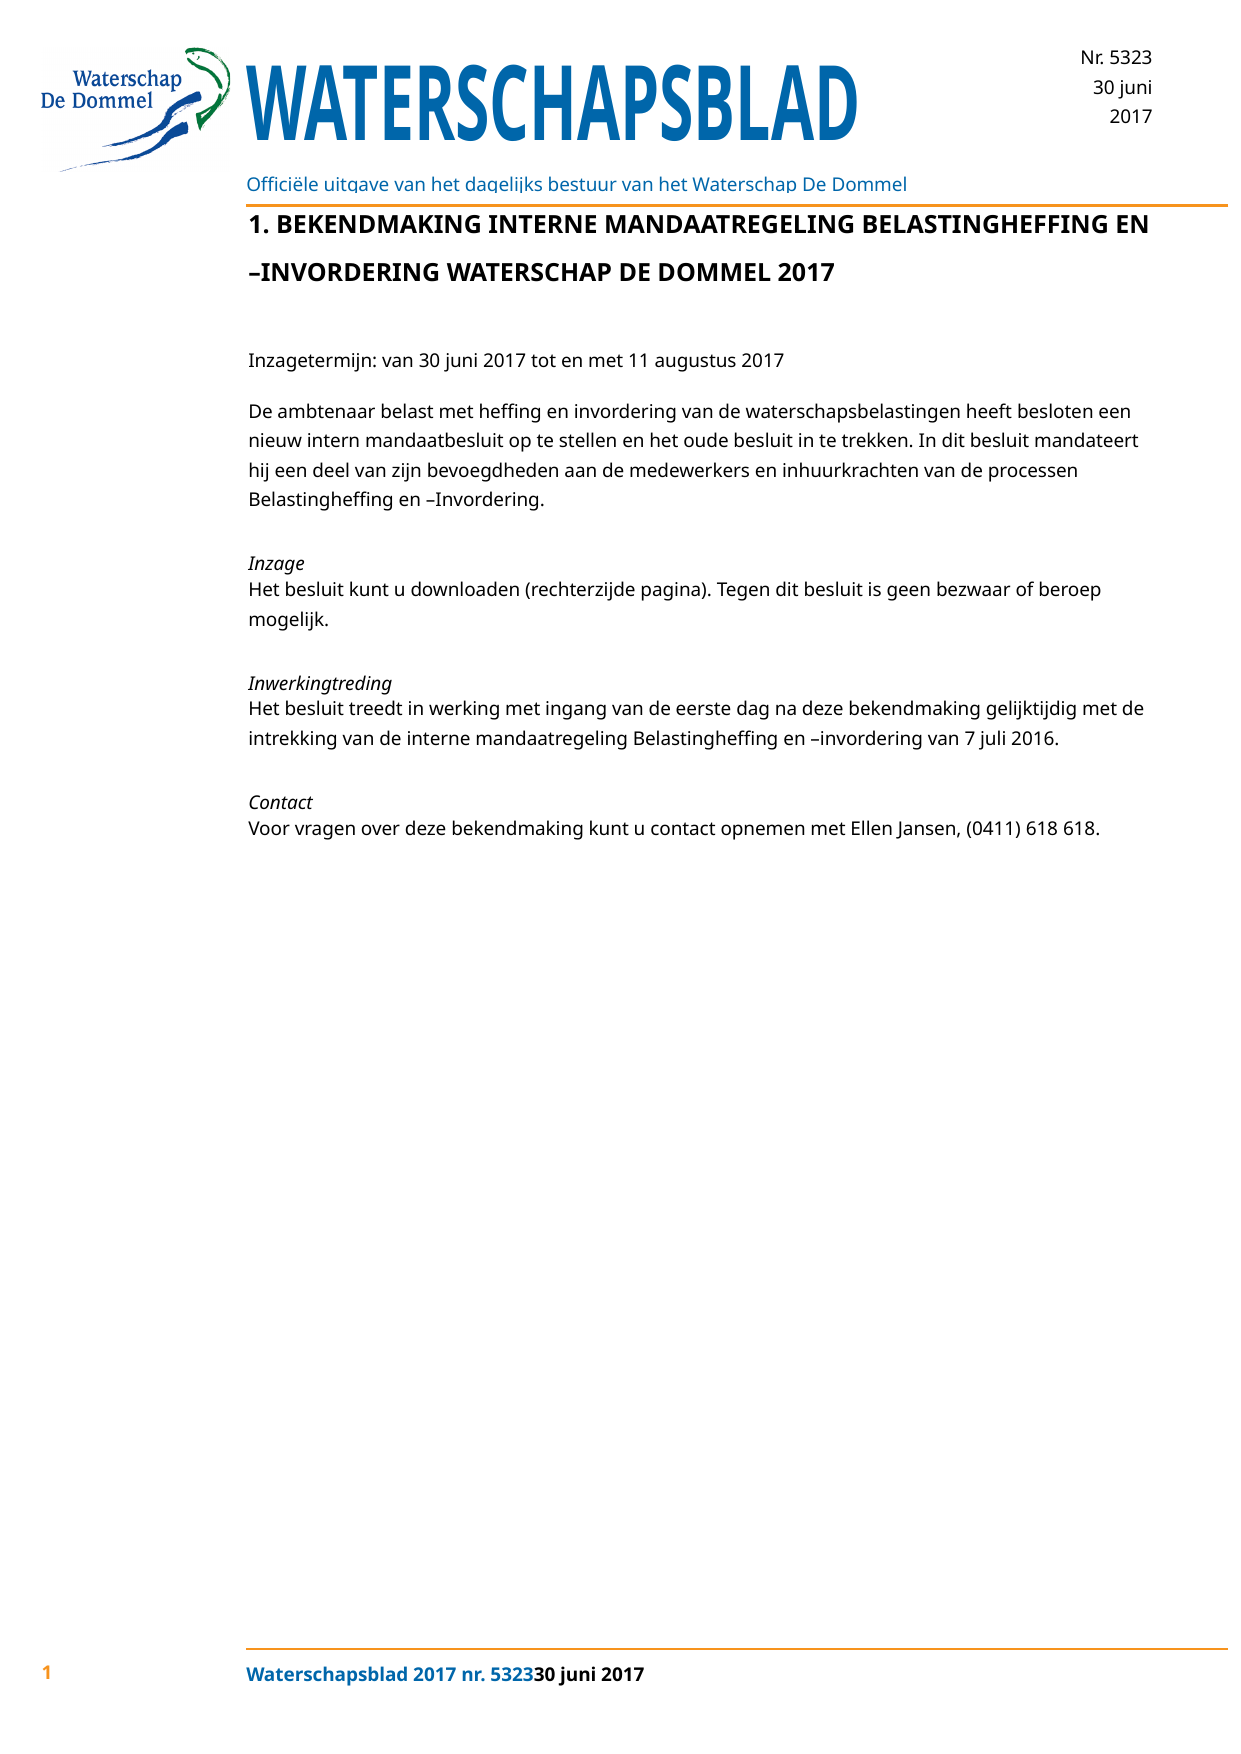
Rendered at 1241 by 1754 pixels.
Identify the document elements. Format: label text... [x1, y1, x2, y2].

text De ambtenaar belast met heffing en invordering van de waterschapsbelastingen heeft besloten een nieuw intern mandaatbesluit op te stellen en het oude besluit in te trekken. In dit besluit mandateert hij een deel van zijn bevoegdheden aan de medewerkers en inhuurkrachten van de processen Belastingheffing en –Invordering. [248, 398, 1152, 512]
text Het besluit kunt u downloaden (rechterzijde pagina). Tegen dit besluit is geen bezwaar of beroep mogelijk. [248, 576, 1152, 632]
text Het besluit treedt in werking met ingang van de eerste dag na deze bekendmaking gelijktijdig met de intrekking van de interne mandaatregeling Belastingheffing en –invordering van 7 juli 2016. [248, 696, 1152, 751]
text Voor vragen over deze bekendmaking kunt u contact opnemen met Ellen Jansen, (0411) 618 618. [248, 815, 1152, 841]
text Inwerkingtreding [248, 670, 1152, 696]
text Inzagetermijn: van 30 juni 2017 tot en met 11 augustus 2017 [248, 347, 1152, 373]
picture [41, 47, 231, 172]
text Contact [248, 789, 1152, 815]
text 1. BEKENDMAKING INTERNE MANDAATREGELING BELASTINGHEFFING EN –INVORDERING WATERSCHAP DE DOMMEL 2017 [248, 207, 1152, 288]
text Inzage [248, 551, 1152, 576]
